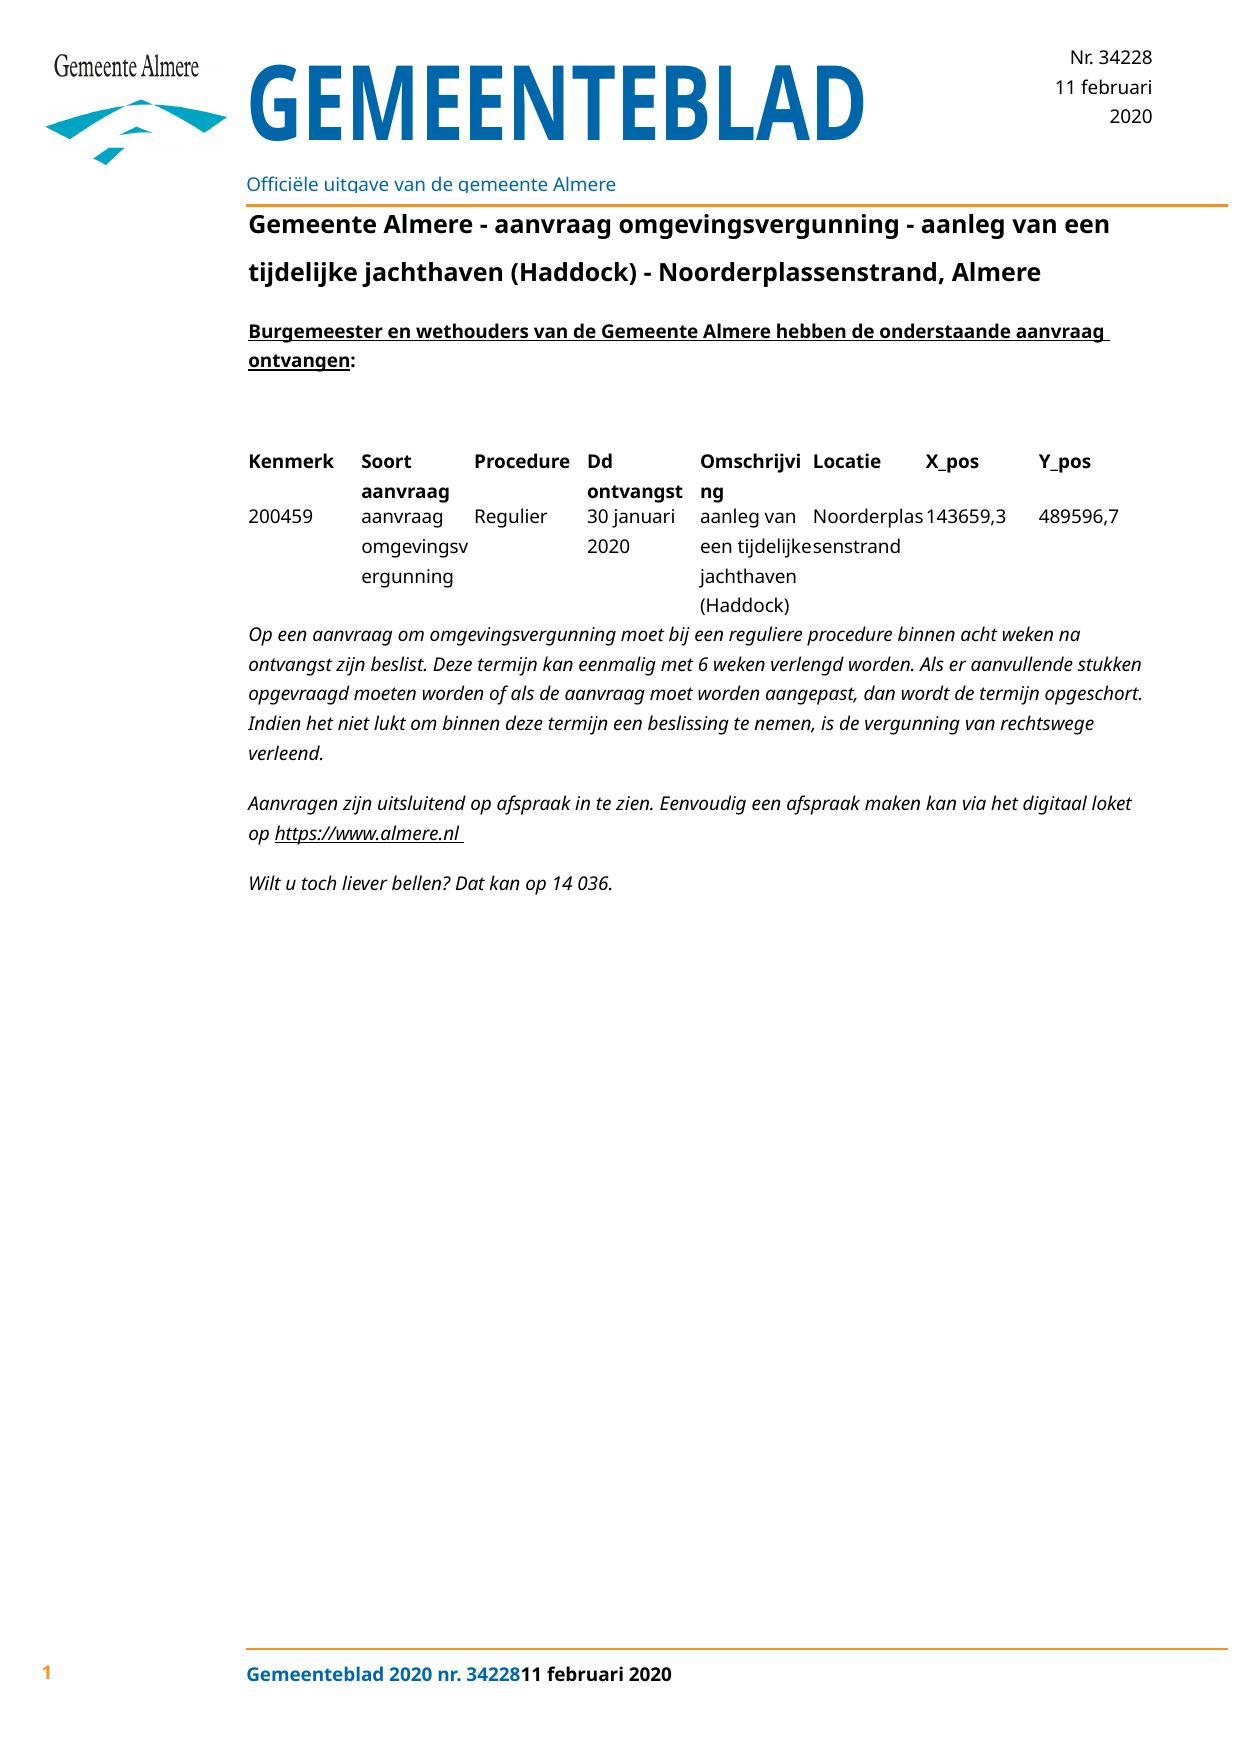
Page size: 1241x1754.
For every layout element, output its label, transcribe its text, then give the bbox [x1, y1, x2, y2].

text Aanvragen zijn uitsluitend op afspraak in te zien. Eenvoudig een afspraak maken kan via het digitaal loket op https://www.almere.nl [248, 790, 1152, 846]
table_header Kenmerk [248, 449, 361, 504]
table_cell 30 januari 2020 [587, 504, 700, 618]
text Wilt u toch liever bellen? Dat kan op 14 036. [248, 870, 1152, 896]
table_header X_pos [926, 449, 1038, 504]
table_cell 489596,7 [1039, 504, 1152, 618]
table_cell aanvraag omgevingsvergunning [361, 504, 474, 618]
table_header Soort aanvraag [361, 449, 474, 504]
table_header Omschrijving [700, 449, 813, 504]
table_cell aanleg van een tijdelijke jachthaven (Haddock) [700, 504, 813, 618]
text Op een aanvraag om omgevingsvergunning moet bij een reguliere procedure binnen acht weken na ontvangst zijn beslist. Deze termijn kan eenmalig met 6 weken verlengd worden. Als er aanvullende stukken opgevraagd moeten worden of als de aanvraag moet worden aangepast, dan wordt de termijn opgeschort. Indien het niet lukt om binnen deze termijn een beslissing te nemen, is de vergunning van rechtswege verleend. [248, 621, 1152, 766]
table_cell 200459 [248, 504, 361, 618]
table_cell Regulier [474, 504, 587, 618]
text Burgemeester en wethouders van de Gemeente Almere hebben de onderstaande aanvraag ontvangen: [248, 318, 1152, 373]
table_header Locatie [813, 449, 926, 504]
table_header Dd ontvangst [587, 449, 700, 504]
table_header Procedure [474, 449, 587, 504]
table_cell Noorderplassenstrand [813, 504, 926, 618]
picture [41, 47, 231, 172]
text Gemeente Almere - aanvraag omgevingsvergunning - aanleg van een tijdelijke jachthaven (Haddock) - Noorderplassenstrand, Almere [248, 207, 1152, 288]
table_cell 143659,3 [926, 504, 1038, 618]
table_header Y_pos [1039, 449, 1152, 504]
